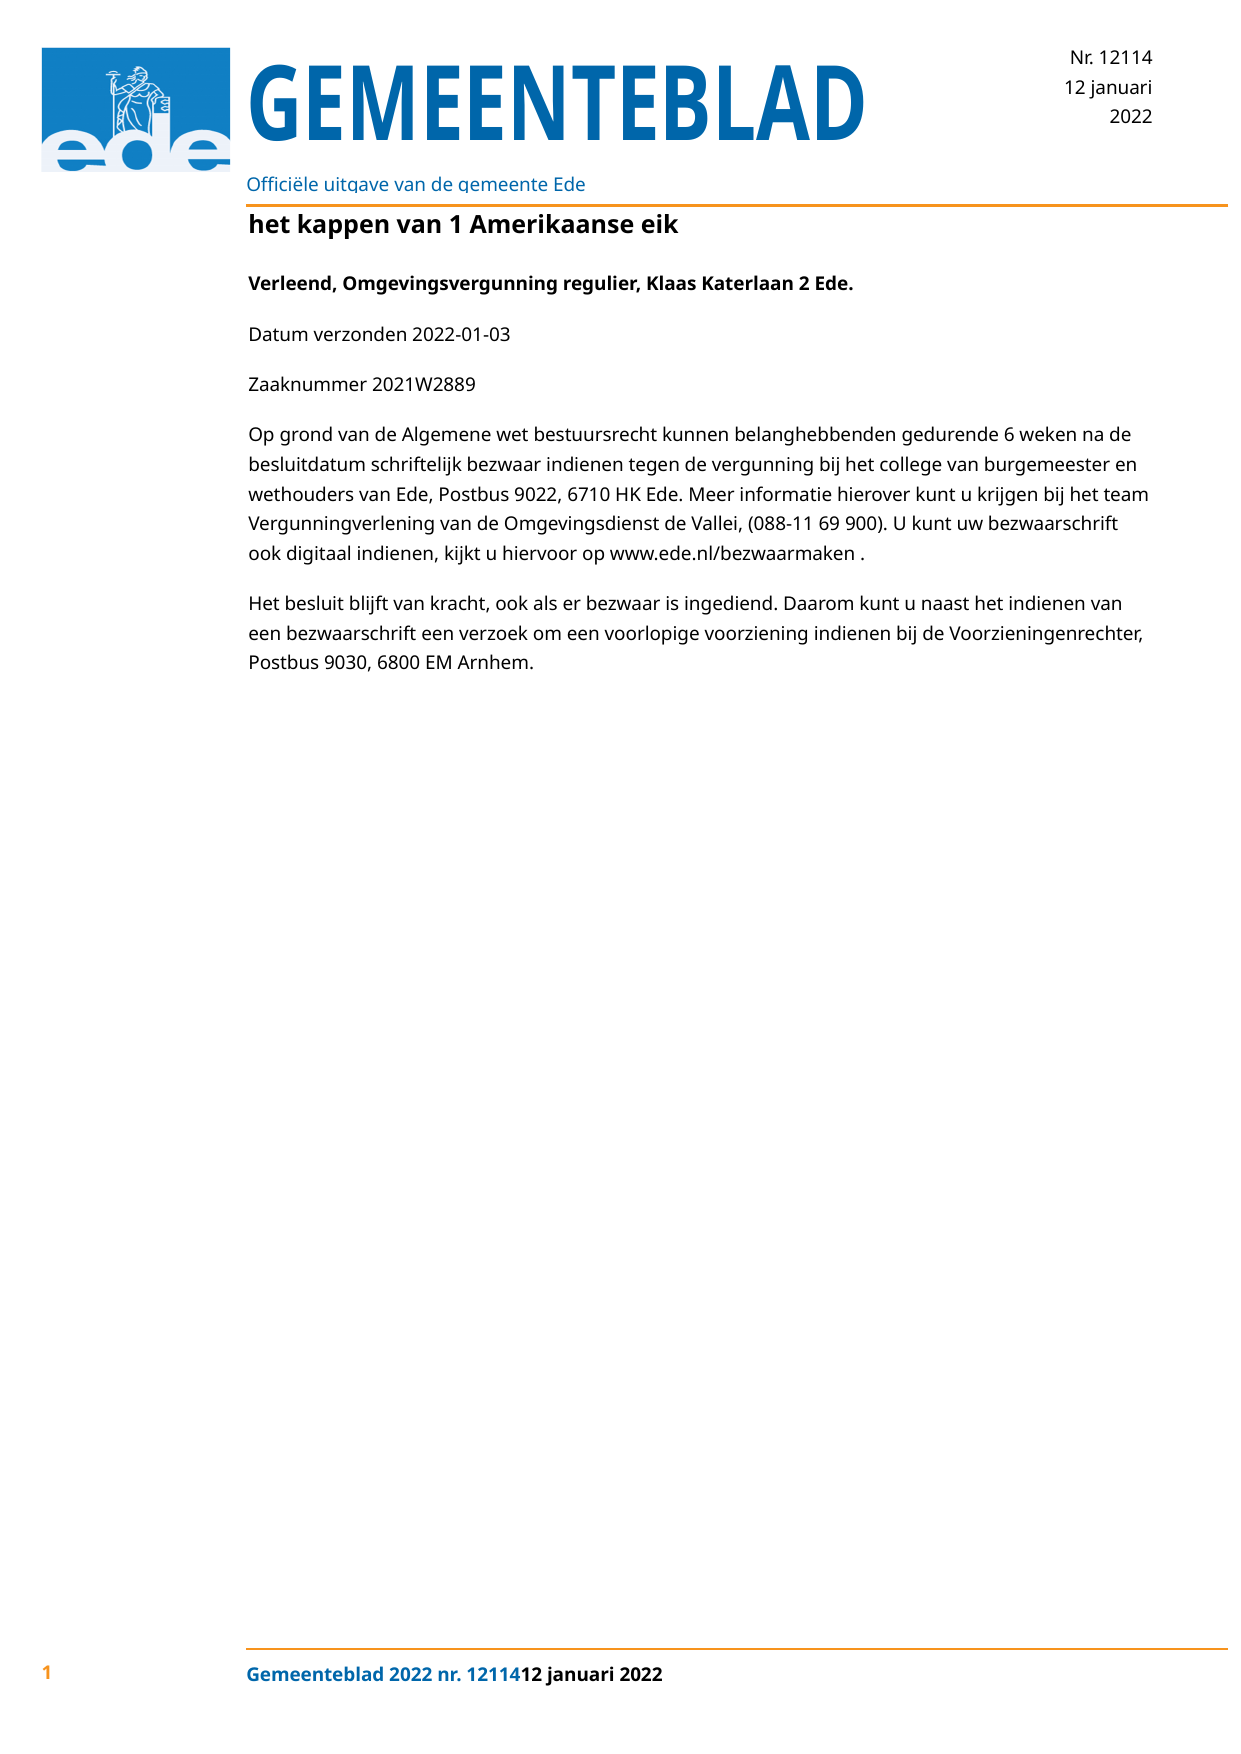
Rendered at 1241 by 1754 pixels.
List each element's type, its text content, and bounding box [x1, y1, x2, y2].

text Op grond van de Algemene wet bestuursrecht kunnen belanghebbenden gedurende 6 weken na de besluitdatum schriftelijk bezwaar indienen tegen de vergunning bij het college van burgemeester en wethouders van Ede, Postbus 9022, 6710 HK Ede. Meer informatie hierover kunt u krijgen bij het team Vergunningverlening van de Omgevingsdienst de Vallei, (088-11 69 900). U kunt uw bezwaarschrift ook digitaal indienen, kijkt u hiervoor op www.ede.nl/bezwaarmaken . [248, 422, 1152, 566]
text Het besluit blijft van kracht, ook als er bezwaar is ingediend. Daarom kunt u naast het indienen van een bezwaarschrift een verzoek om een voorlopige voorziening indienen bij de Voorzieningenrechter, Postbus 9030, 6800 EM Arnhem. [248, 590, 1152, 675]
text Datum verzonden 2022-01-03 [248, 321, 1152, 346]
picture [41, 47, 231, 172]
text Verleend, Omgevingsvergunning regulier, Klaas Katerlaan 2 Ede. [248, 270, 1152, 296]
text Zaaknummer 2021W2889 [248, 371, 1152, 397]
text het kappen van 1 Amerikaanse eik [248, 207, 1152, 241]
